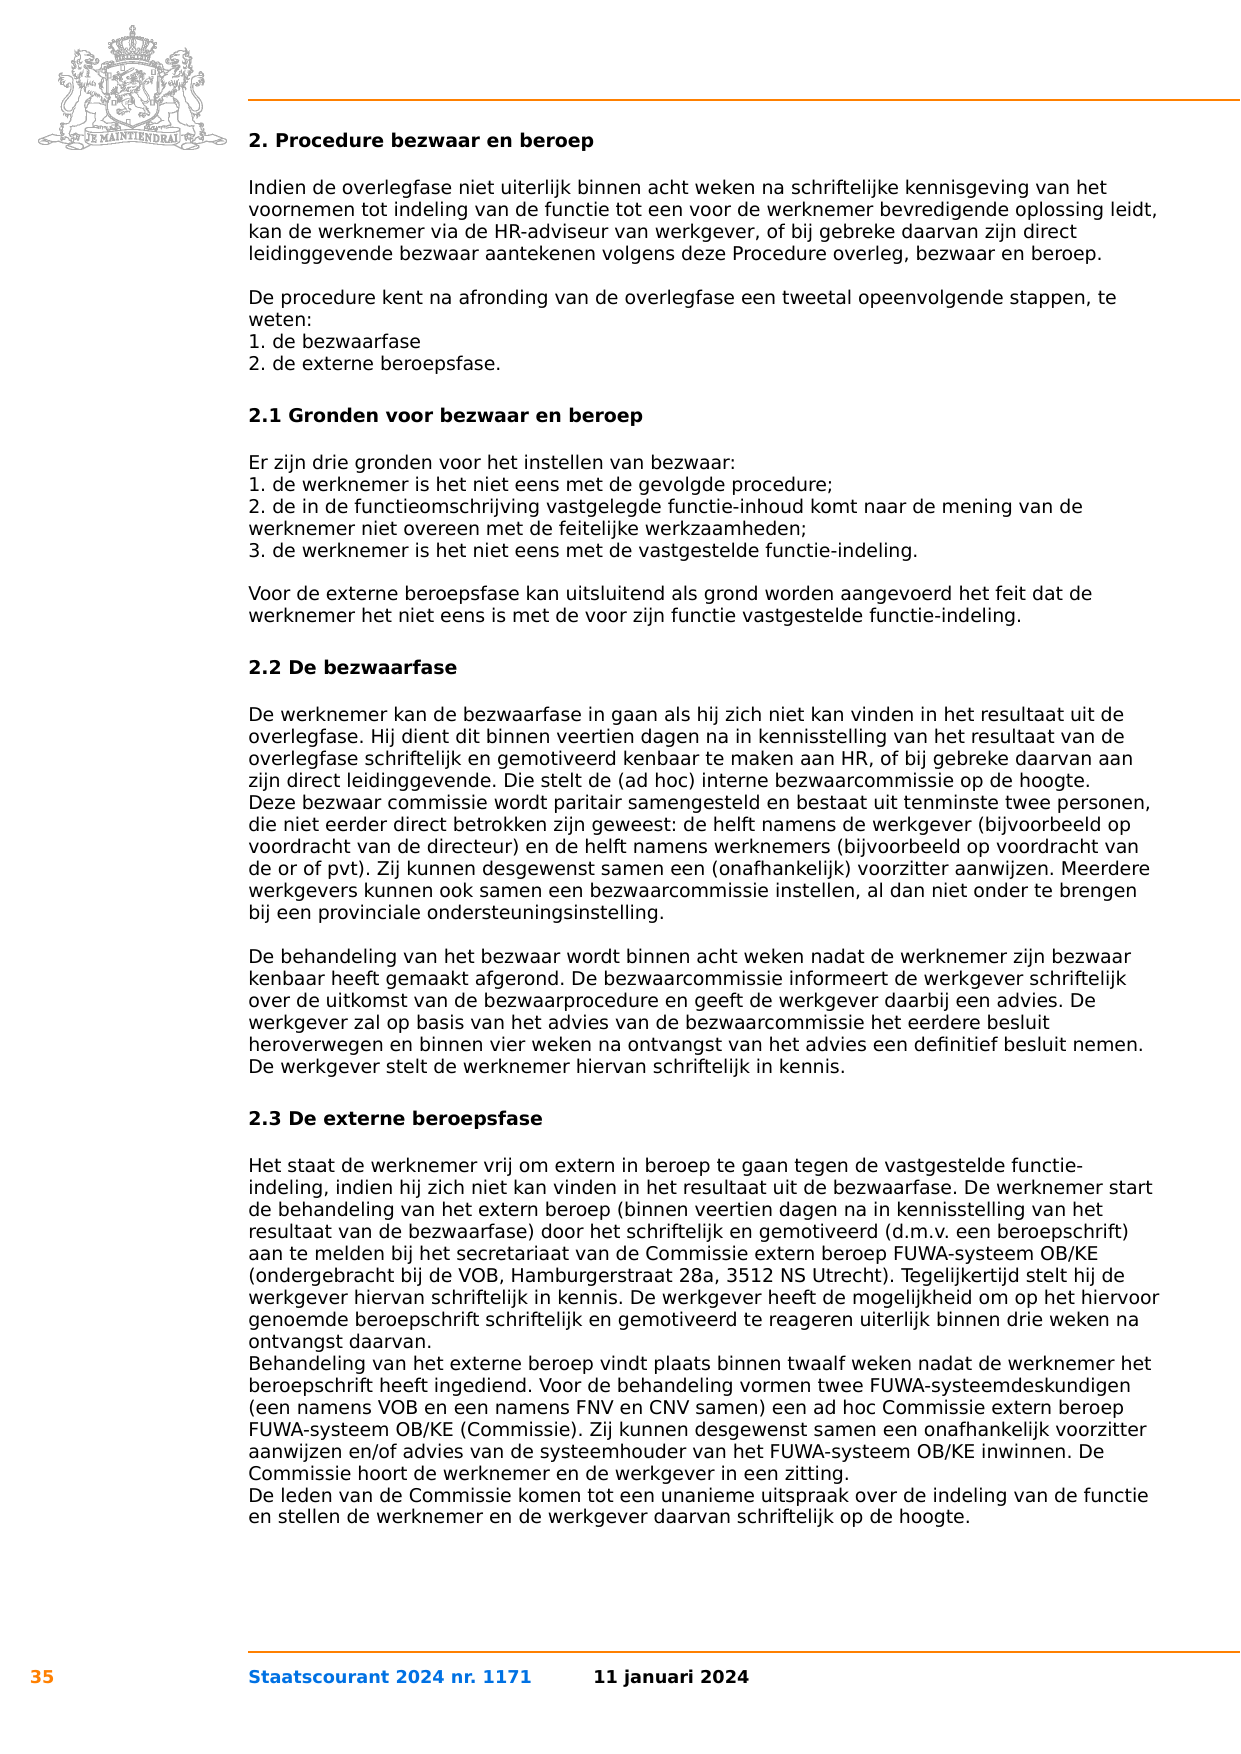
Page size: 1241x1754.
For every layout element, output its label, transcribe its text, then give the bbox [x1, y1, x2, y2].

text 2. de in de functieomschrijving vastgelegde functie-inhoud komt naar de mening van de werknemer niet overeen met de feitelijke werkzaamheden; [248, 496, 1163, 539]
subtitle 2.3 De externe beroepsfase [248, 1108, 1163, 1130]
text Er zijn drie gronden voor het instellen van bezwaar: [248, 452, 1163, 473]
text De procedure kent na afronding van de overlegfase een tweetal opeenvolgende stappen, te weten: [248, 287, 1163, 331]
text De behandeling van het bezwaar wordt binnen acht weken nadat de werknemer zijn bezwaar kenbaar heeft gemaakt afgerond. De bezwaarcommissie informeert de werkgever schriftelijk over de uitkomst van de bezwaarprocedure en geeft de werkgever daarbij een advies. De werkgever zal op basis van het advies van de bezwaarcommissie het eerdere besluit heroverwegen en binnen vier weken na ontvangst van het advies een definitief besluit nemen. De werkgever stelt de werknemer hiervan schriftelijk in kennis. [248, 946, 1163, 1078]
text Voor de externe beroepsfase kan uitsluitend als grond worden aangevoerd het feit dat de werknemer het niet eens is met de voor zijn functie vastgestelde functie-indeling. [248, 583, 1163, 627]
text Behandeling van het externe beroep vindt plaats binnen twaalf weken nadat de werknemer het beroepschrift heeft ingediend. Voor de behandeling vormen twee FUWA-systeemdeskundigen (een namens VOB en een namens FNV en CNV samen) een ad hoc Commissie extern beroep FUWA-systeem OB/KE (Commissie). Zij kunnen desgewenst samen een onafhankelijk voorzitter aanwijzen en/of advies van de systeemhouder van het FUWA-systeem OB/KE inwinnen. De Commissie hoort de werknemer en de werkgever in een zitting. [248, 1353, 1163, 1484]
text 1. de werknemer is het niet eens met de gevolgde procedure; [248, 473, 1163, 496]
text Indien de overlegfase niet uiterlijk binnen acht weken na schriftelijke kennisgeving van het voornemen tot indeling van de functie tot een voor de werknemer bevredigende oplossing leidt, kan de werknemer via de HR-adviseur van werkgever, of bij gebreke daarvan zijn direct leidinggevende bezwaar aantekenen volgens deze Procedure overleg, bezwaar en beroep. [248, 177, 1163, 265]
subtitle 2.2 De bezwaarfase [248, 657, 1163, 679]
picture [38, 25, 227, 150]
subtitle 2. Procedure bezwaar en beroep [248, 130, 1163, 152]
text 1. de bezwaarfase [248, 331, 1163, 353]
text 3. de werknemer is het niet eens met de vastgestelde functie-indeling. [248, 539, 1163, 561]
text De leden van de Commissie komen tot een unanieme uitspraak over de indeling van de functie en stellen de werknemer en de werkgever daarvan schriftelijk op de hoogte. [248, 1484, 1163, 1528]
text De werknemer kan de bezwaarfase in gaan als hij zich niet kan vinden in het resultaat uit de overlegfase. Hij dient dit binnen veertien dagen na in kennisstelling van het resultaat van de overlegfase schriftelijk en gemotiveerd kenbaar te maken aan HR, of bij gebreke daarvan aan zijn direct leidinggevende. Die stelt de (ad hoc) interne bezwaarcommissie op de hoogte. [248, 704, 1163, 792]
subtitle 2.1 Gronden voor bezwaar en beroep [248, 404, 1163, 427]
text 2. de externe beroepsfase. [248, 353, 1163, 374]
text Deze bezwaar commissie wordt paritair samengesteld en bestaat uit tenminste twee personen, die niet eerder direct betrokken zijn geweest: de helft namens de werkgever (bijvoorbeeld op voordracht van de directeur) en de helft namens werknemers (bijvoorbeeld op voordracht van de or of pvt). Zij kunnen desgewenst samen een (onafhankelijk) voorzitter aanwijzen. Meerdere werkgevers kunnen ook samen een bezwaarcommissie instellen, al dan niet onder te brengen bij een provinciale ondersteuningsinstelling. [248, 792, 1163, 924]
text Het staat de werknemer vrij om extern in beroep te gaan tegen de vastgestelde functie-indeling, indien hij zich niet kan vinden in het resultaat uit de bezwaarfase. De werknemer start de behandeling van het extern beroep (binnen veertien dagen na in kennisstelling van het resultaat van de bezwaarfase) door het schriftelijk en gemotiveerd (d.m.v. een beroepschrift) aan te melden bij het secretariaat van de Commissie extern beroep FUWA-systeem OB/KE (ondergebracht bij de VOB, Hamburgerstraat 28a, 3512 NS Utrecht). Tegelijkertijd stelt hij de werkgever hiervan schriftelijk in kennis. De werkgever heeft de mogelijkheid om op het hiervoor genoemde beroepschrift schriftelijk en gemotiveerd te reageren uiterlijk binnen drie weken na ontvangst daarvan. [248, 1155, 1163, 1353]
